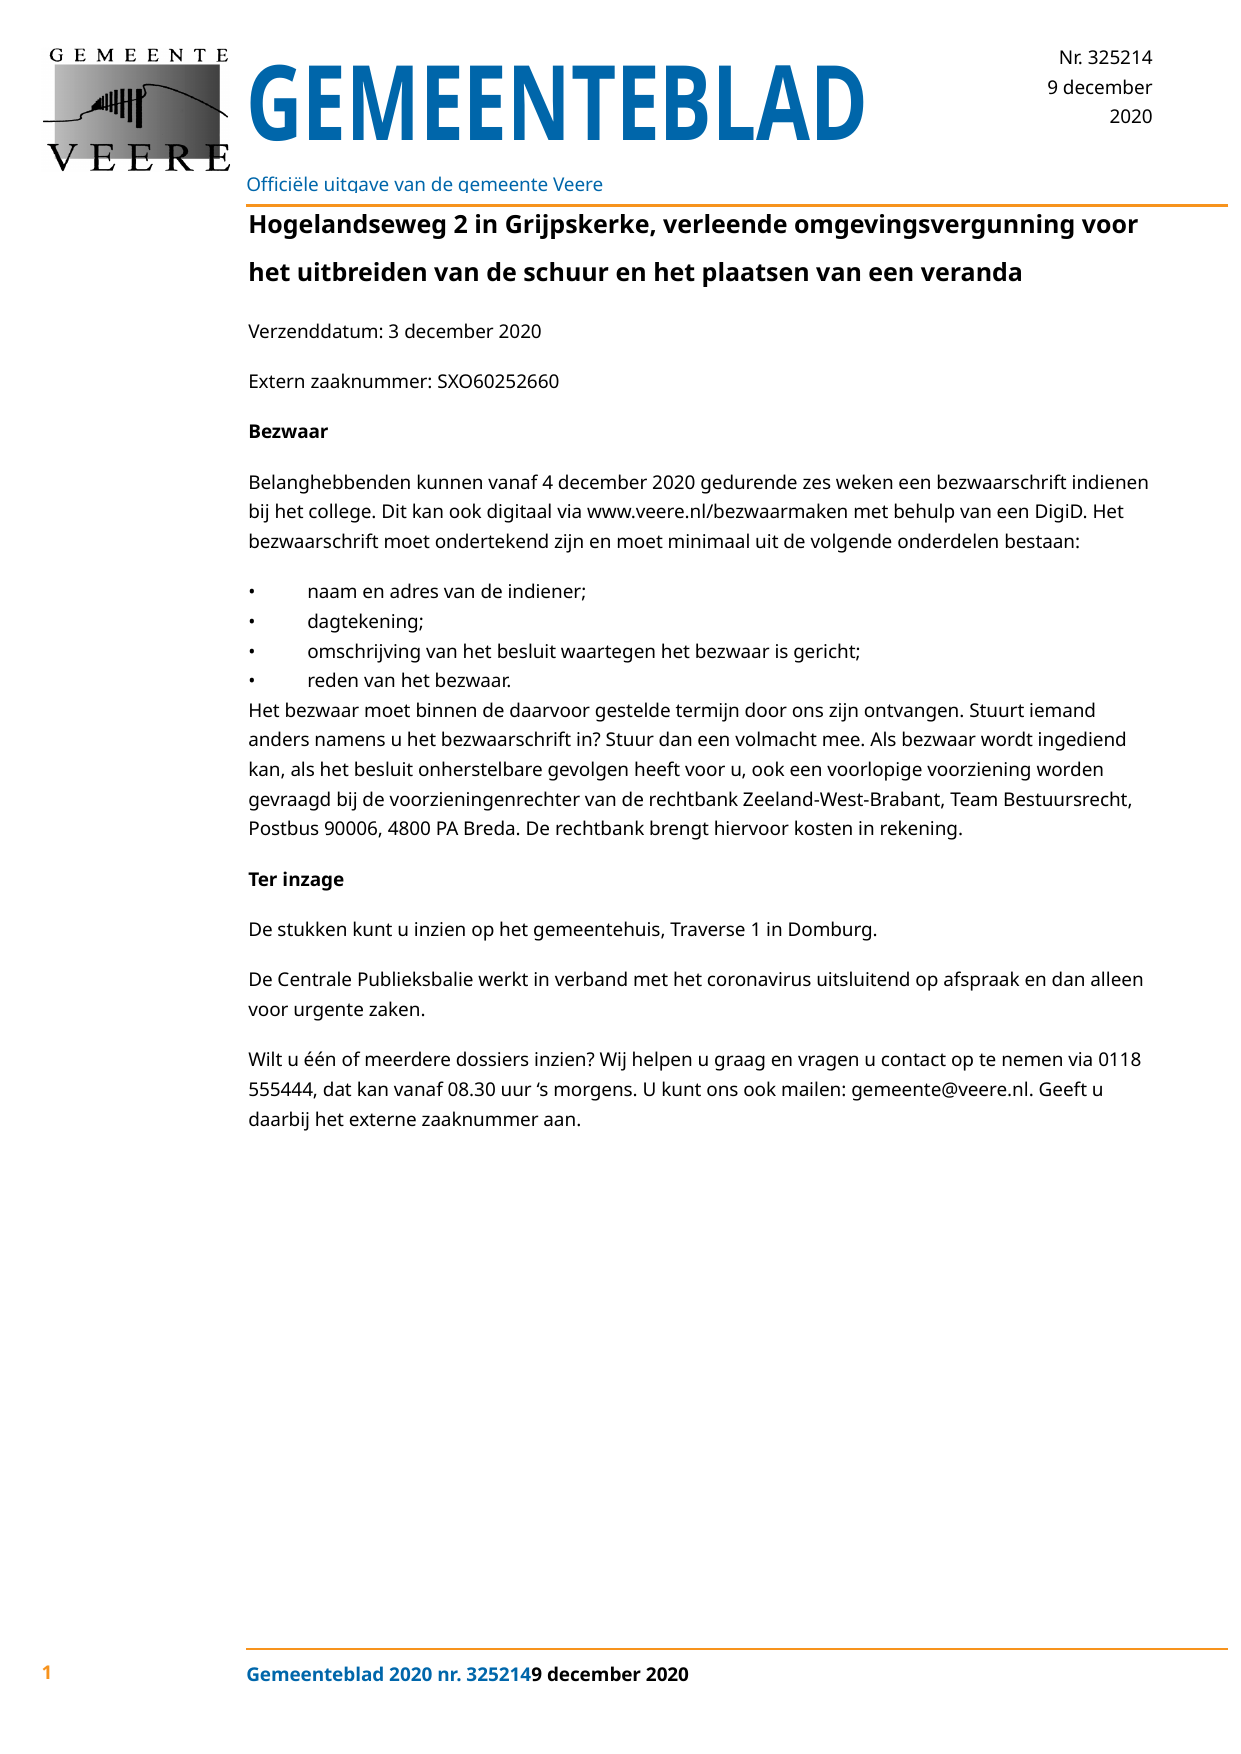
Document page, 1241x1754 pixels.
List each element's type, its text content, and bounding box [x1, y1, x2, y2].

text Wilt u één of meerdere dossiers inzien? Wij helpen u graag en vragen u contact op te nemen via 0118 555444, dat kan vanaf 08.30 uur ‘s morgens. U kunt ons ook mailen: gemeente@veere.nl. Geeft u daarbij het externe zaaknummer aan. [248, 1047, 1152, 1132]
text Verzenddatum: 3 december 2020 [248, 318, 1152, 344]
text Ter inzage [248, 866, 1152, 892]
list naam en adres van de indiener; [248, 579, 1152, 604]
text Belanghebbenden kunnen vanaf 4 december 2020 gedurende zes weken een bezwaarschrift indienen bij het college. Dit kan ook digitaal via www.veere.nl/bezwaarmaken met behulp van een DigiD. Het bezwaarschrift moet ondertekend zijn en moet minimaal uit de volgende onderdelen bestaan: [248, 469, 1152, 554]
picture [41, 47, 231, 172]
list omschrijving van het besluit waartegen het bezwaar is gericht; [248, 638, 1152, 664]
text Bezwaar [248, 419, 1152, 444]
text De Centrale Publieksbalie werkt in verband met het coronavirus uitsluitend op afspraak en dan alleen voor urgente zaken. [248, 967, 1152, 1022]
text Extern zaaknummer: SXO60252660 [248, 368, 1152, 394]
text Hogelandseweg 2 in Grijpskerke, verleende omgevingsvergunning voor het uitbreiden van de schuur en het plaatsen van een veranda [248, 207, 1152, 288]
list reden van het bezwaar. [248, 667, 1152, 693]
list dagtekening; [248, 608, 1152, 634]
text Het bezwaar moet binnen de daarvoor gestelde termijn door ons zijn ontvangen. Stuurt iemand anders namens u het bezwaarschrift in? Stuur dan een volmacht mee. Als bezwaar wordt ingediend kan, als het besluit onherstelbare gevolgen heeft voor u, ook een voorlopige voorziening worden gevraagd bij de voorzieningenrechter van de rechtbank Zeeland-West-Brabant, Team Bestuursrecht, Postbus 90006, 4800 PA Breda. De rechtbank brengt hiervoor kosten in rekening. [248, 697, 1152, 841]
text De stukken kunt u inzien op het gemeentehuis, Traverse 1 in Domburg. [248, 916, 1152, 942]
